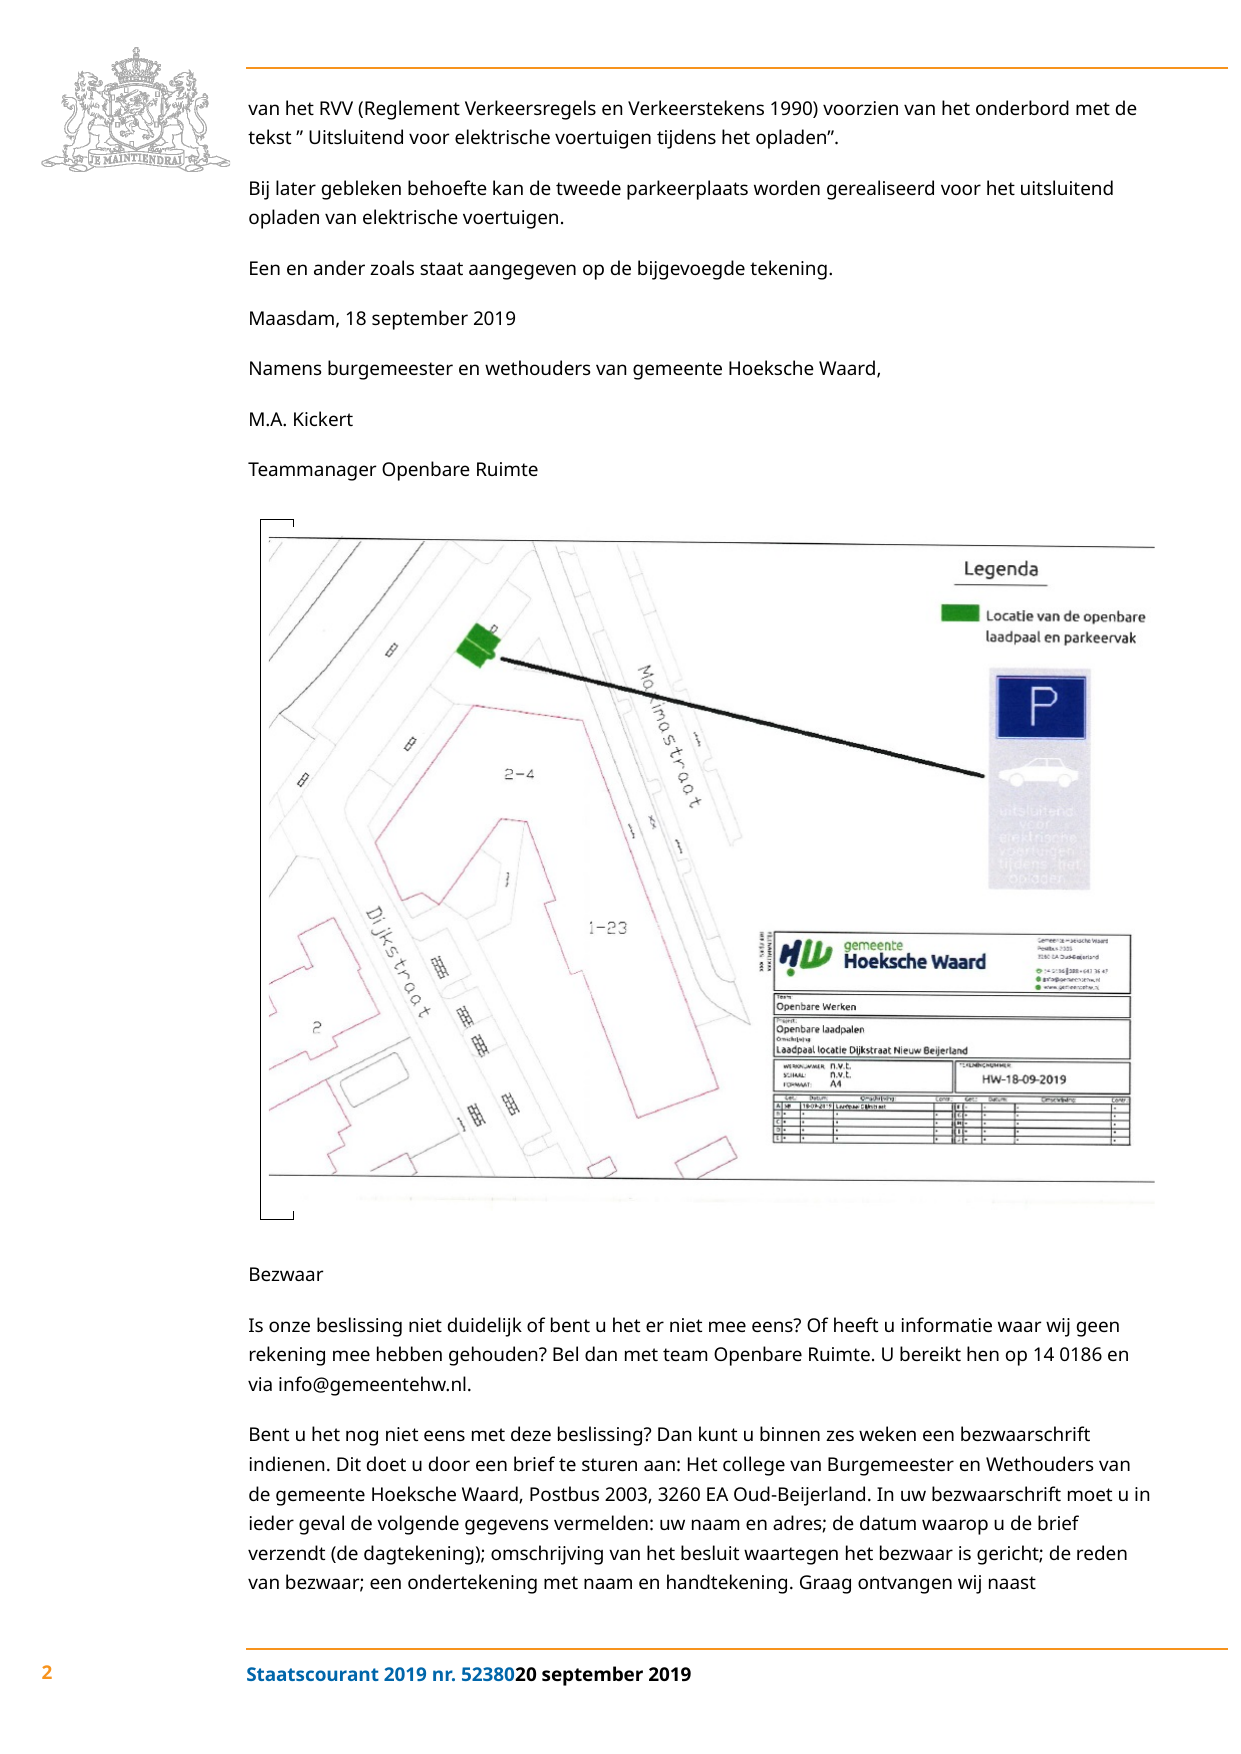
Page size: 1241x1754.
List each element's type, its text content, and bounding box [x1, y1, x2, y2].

text Is onze beslissing niet duidelijk of bent u het er niet mee eens? Of heeft u informatie waar wij geen rekening mee hebben gehouden? Bel dan met team Openbare Ruimte. U bereikt hen op 14 0186 en via info@gemeentehw.nl. [248, 1312, 1152, 1397]
text M.A. Kickert [248, 406, 1152, 432]
text Namens burgemeester en wethouders van gemeente Hoeksche Waard, [248, 356, 1152, 381]
picture [268, 527, 1155, 1211]
picture [41, 47, 231, 172]
text van het RVV (Reglement Verkeersregels en Verkeerstekens 1990) voorzien van het onderbord met de tekst ” Uitsluitend voor elektrische voertuigen tijdens het opladen”. [248, 95, 1152, 150]
text Een en ander zoals staat aangegeven op de bijgevoegde tekening. [248, 255, 1152, 281]
text Bij later gebleken behoefte kan de tweede parkeerplaats worden gerealiseerd voor het uitsluitend opladen van elektrische voertuigen. [248, 175, 1152, 230]
text Maasdam, 18 september 2019 [248, 305, 1152, 331]
text Bezwaar [248, 1262, 1152, 1287]
text Teammanager Openbare Ruimte [248, 456, 1152, 482]
text Bent u het nog niet eens met deze beslissing? Dan kunt u binnen zes weken een bezwaarschrift indienen. Dit doet u door een brief te sturen aan: Het college van Burgemeester en Wethouders van de gemeente Hoeksche Waard, Postbus 2003, 3260 EA Oud-Beijerland. In uw bezwaarschrift moet u in ieder geval de volgende gegevens vermelden: uw naam en adres; de datum waarop u de brief verzendt (de dagtekening); omschrijving van het besluit waartegen het bezwaar is gericht; de reden van bezwaar; een ondertekening met naam en handtekening. Graag ontvangen wij naast [248, 1422, 1152, 1595]
